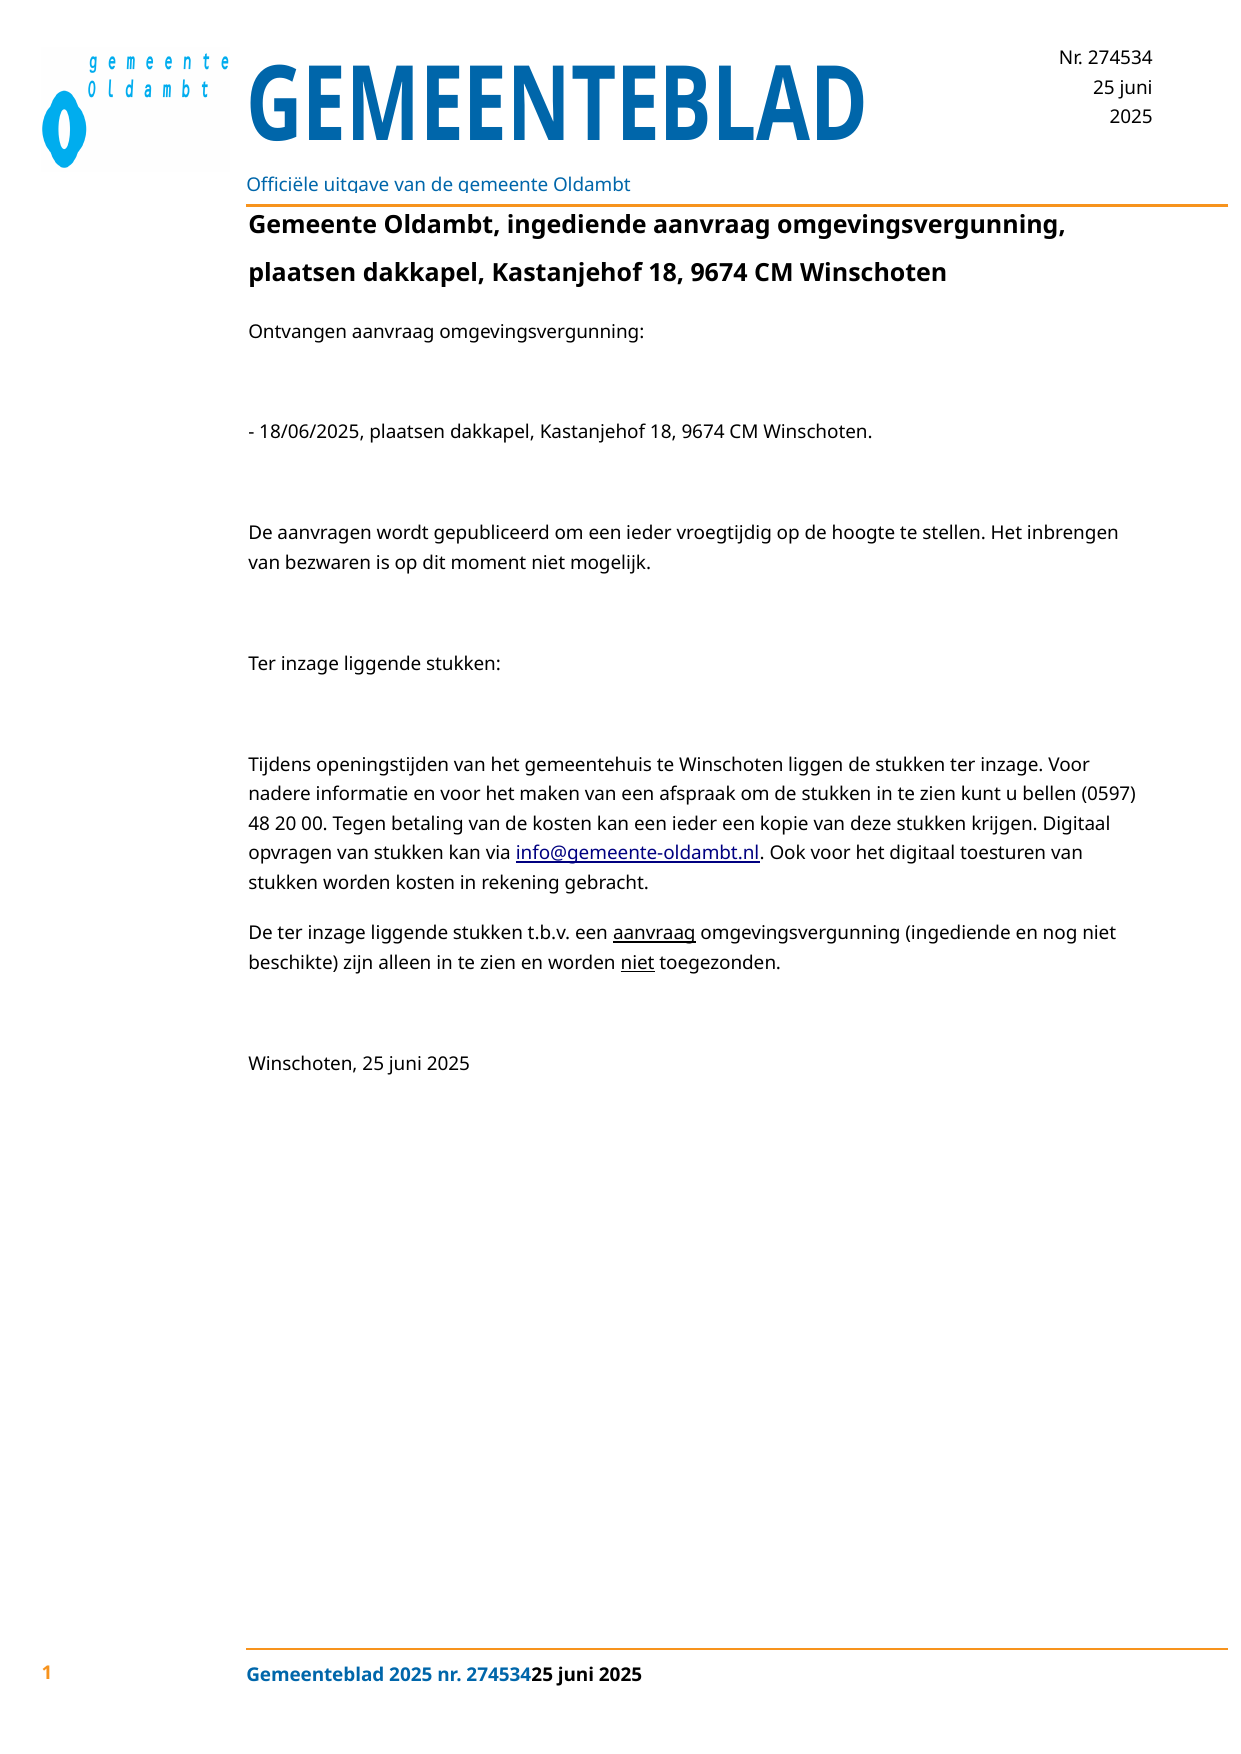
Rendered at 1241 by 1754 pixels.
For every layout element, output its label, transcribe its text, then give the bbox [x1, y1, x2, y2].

text Ontvangen aanvraag omgevingsvergunning: [248, 318, 1152, 344]
text Ter inzage liggende stukken: [248, 650, 1152, 676]
text - 18/06/2025, plaatsen dakkapel, Kastanjehof 18, 9674 CM Winschoten. [248, 419, 1152, 444]
text Tijdens openingstijden van het gemeentehuis te Winschoten liggen de stukken ter inzage. Voor nadere informatie en voor het maken van een afspraak om de stukken in te zien kunt u bellen (0597) 48 20 00. Tegen betaling van de kosten kan een ieder een kopie van deze stukken krijgen. Digitaal opvragen van stukken kan via info@gemeente-oldambt.nl. Ook voor het digitaal toesturen van stukken worden kosten in rekening gebracht. [248, 751, 1152, 895]
text De aanvragen wordt gepubliceerd om een ieder vroegtijdig op de hoogte te stellen. Het inbrengen van bezwaren is op dit moment niet mogelijk. [248, 519, 1152, 575]
picture [41, 47, 231, 172]
text Gemeente Oldambt, ingediende aanvraag omgevingsvergunning, plaatsen dakkapel, Kastanjehof 18, 9674 CM Winschoten [248, 207, 1152, 288]
text De ter inzage liggende stukken t.b.v. een aanvraag omgevingsvergunning (ingediende en nog niet beschikte) zijn alleen in te zien en worden niet toegezonden. [248, 919, 1152, 975]
text Winschoten, 25 juni 2025 [248, 1050, 1152, 1076]
